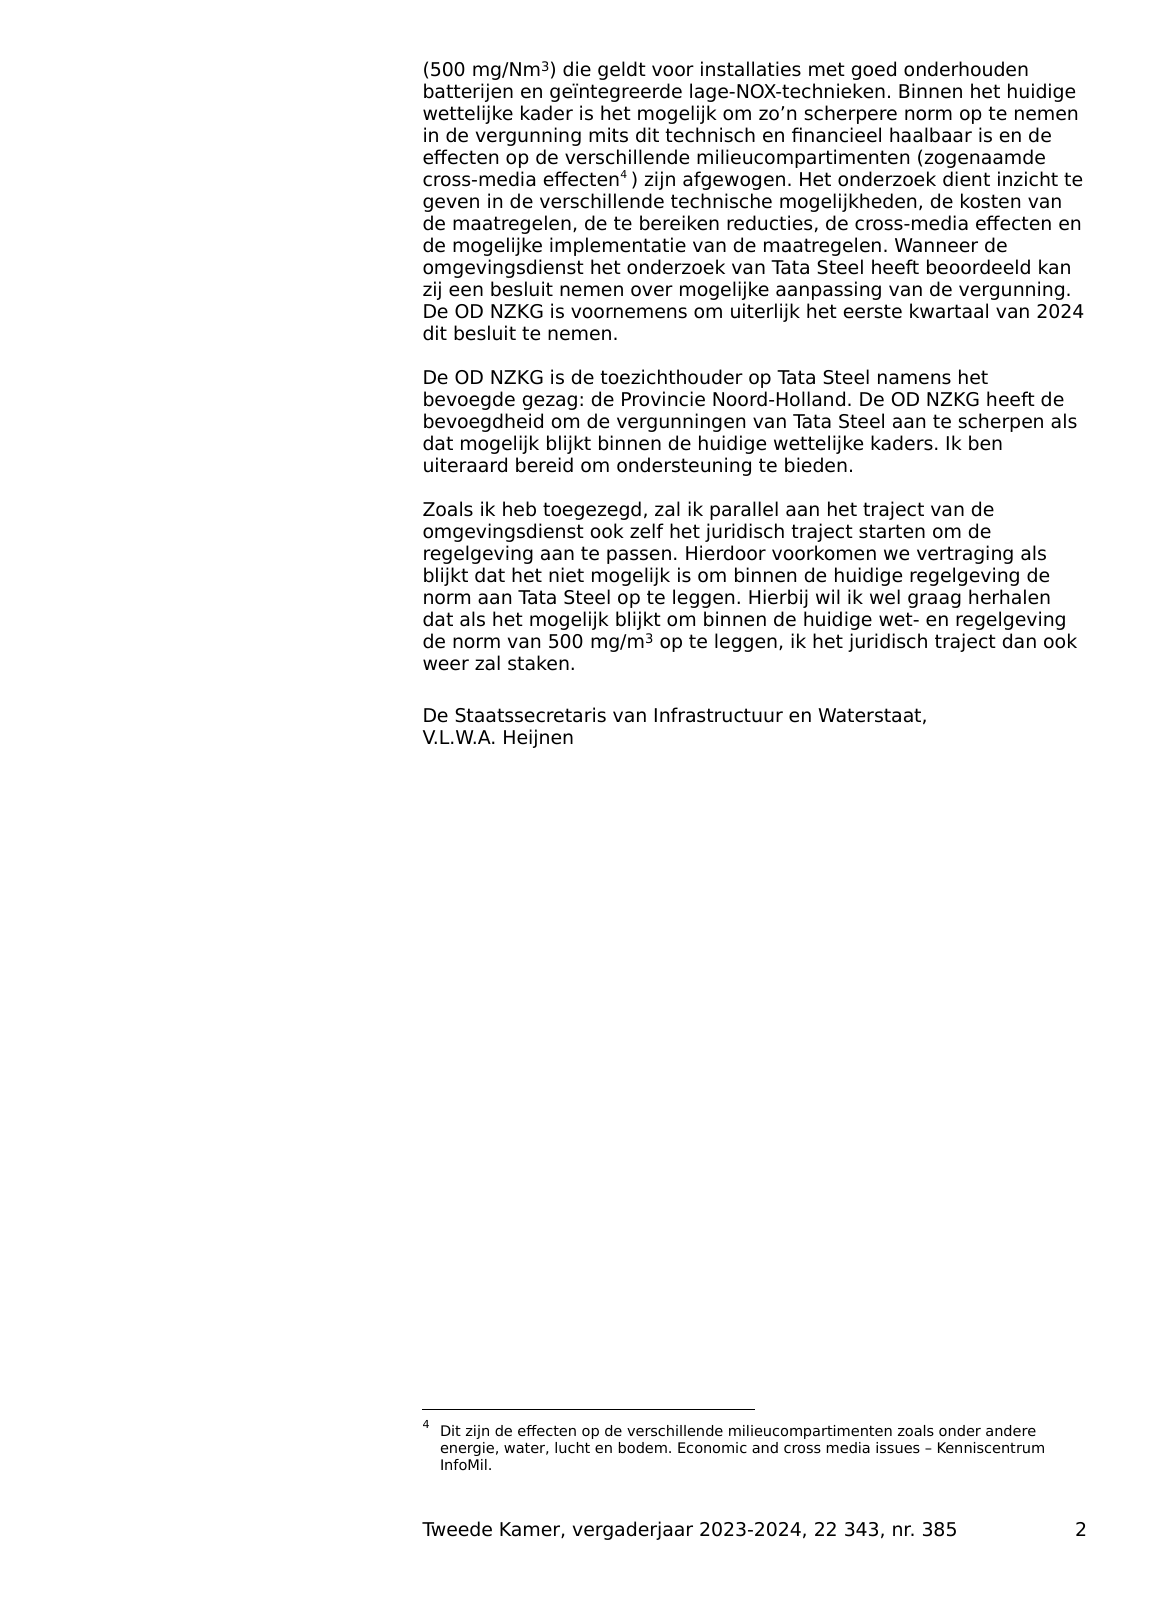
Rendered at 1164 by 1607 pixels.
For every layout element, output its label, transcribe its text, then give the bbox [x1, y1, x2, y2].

text Zoals ik heb toegezegd, zal ik parallel aan het traject van de omgevingsdienst ook zelf het juridisch traject starten om de regelgeving aan te passen. Hierdoor voorkomen we vertraging als blijkt dat het niet mogelijk is om binnen de huidige regelgeving de norm aan Tata Steel op te leggen. Hierbij wil ik wel graag herhalen dat als het mogelijk blijkt om binnen de huidige wet- en regelgeving de norm van 500 mg/m3 op te leggen, ik het juridisch traject dan ook weer zal staken. [422, 499, 1087, 675]
text De Staatssecretaris van Infrastructuur en Waterstaat, V.L.W.A. Heijnen [422, 705, 1087, 749]
text Dit zijn de effecten op de verschillende milieucompartimenten zoals onder andere energie, water, lucht en bodem. Economic and cross media issues – Kenniscentrum InfoMil. [422, 1418, 1087, 1474]
text De OD NZKG is de toezichthouder op Tata Steel namens het bevoegde gezag: de Provincie Noord-Holland. De OD NZKG heeft de bevoegdheid om de vergunningen van Tata Steel aan te scherpen als dat mogelijk blijkt binnen de huidige wettelijke kaders. Ik ben uiteraard bereid om ondersteuning te bieden. [422, 367, 1087, 477]
text (500 mg/Nm3) die geldt voor installaties met goed onderhouden batterijen en geïntegreerde lage-NOX-technieken. Binnen het huidige wettelijke kader is het mogelijk om zo’n scherpere norm op te nemen in de vergunning mits dit technisch en financieel haalbaar is en de effecten op de verschillende milieucompartimenten (zogenaamde cross-media effecten) zijn afgewogen. Het onderzoek dient inzicht te geven in de verschillende technische mogelijkheden, de kosten van de maatregelen, de te bereiken reducties, de cross-media effecten en de mogelijke implementatie van de maatregelen. Wanneer de omgevingsdienst het onderzoek van Tata Steel heeft beoordeeld kan zij een besluit nemen over mogelijke aanpassing van de vergunning. De OD NZKG is voornemens om uiterlijk het eerste kwartaal van 2024 dit besluit te nemen. [422, 59, 1087, 345]
